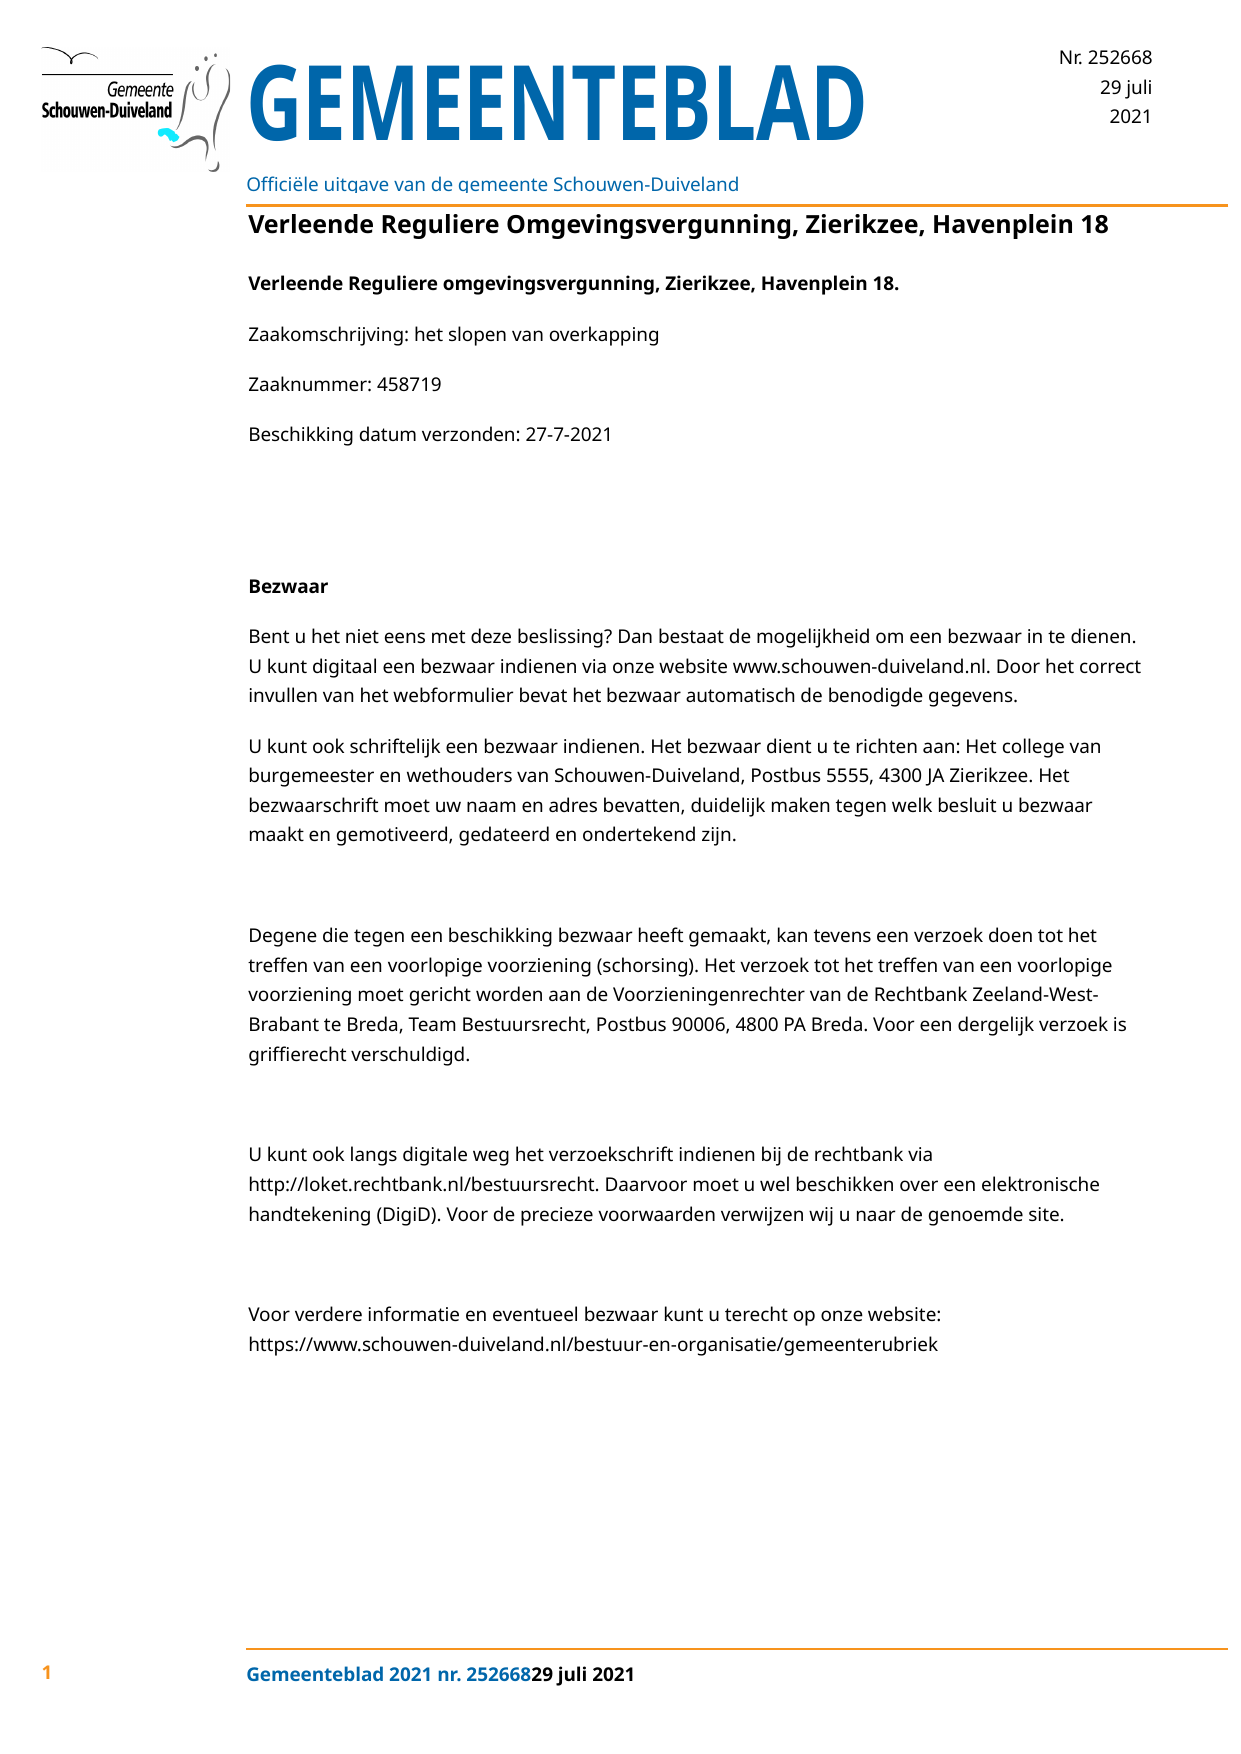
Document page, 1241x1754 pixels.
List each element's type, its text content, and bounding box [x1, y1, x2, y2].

text Bent u het niet eens met deze beslissing? Dan bestaat de mogelijkheid om een bezwaar in te dienen. U kunt digitaal een bezwaar indienen via onze website www.schouwen-duiveland.nl. Door het correct invullen van het webformulier bevat het bezwaar automatisch de benodigde gegevens. [248, 623, 1152, 708]
text Verleende Reguliere omgevingsvergunning, Zierikzee, Havenplein 18. [248, 270, 1152, 296]
text U kunt ook langs digitale weg het verzoekschrift indienen bij de rechtbank via http://loket.rechtbank.nl/bestuursrecht. Daarvoor moet u wel beschikken over een elektronische handtekening (DigiD). Voor de precieze voorwaarden verwijzen wij u naar de genoemde site. [248, 1142, 1152, 1226]
text Degene die tegen een beschikking bezwaar heeft gemaakt, kan tevens een verzoek doen tot het treffen van een voorlopige voorziening (schorsing). Het verzoek tot het treffen van een voorlopige voorziening moet gericht worden aan de Voorzieningenrechter van de Rechtbank Zeeland-West-Brabant te Breda, Team Bestuursrecht, Postbus 90006, 4800 PA Breda. Voor een dergelijk verzoek is griffierecht verschuldigd. [248, 922, 1152, 1066]
text Zaakomschrijving: het slopen van overkapping [248, 321, 1152, 346]
text Zaaknummer: 458719 [248, 371, 1152, 397]
text U kunt ook schriftelijk een bezwaar indienen. Het bezwaar dient u te richten aan: Het college van burgemeester en wethouders van Schouwen-Duiveland, Postbus 5555, 4300 JA Zierikzee. Het bezwaarschrift moet uw naam en adres bevatten, duidelijk maken tegen welk besluit u bezwaar maakt en gemotiveerd, gedateerd en ondertekend zijn. [248, 733, 1152, 847]
text Bezwaar [248, 573, 1152, 598]
picture [41, 47, 231, 172]
text Beschikking datum verzonden: 27-7-2021 [248, 422, 1152, 447]
text Voor verdere informatie en eventueel bezwaar kunt u terecht op onze website: https://www.schouwen-duiveland.nl/bestuur-en-organisatie/gemeenterubriek [248, 1302, 1152, 1357]
text Verleende Reguliere Omgevingsvergunning, Zierikzee, Havenplein 18 [248, 207, 1152, 241]
